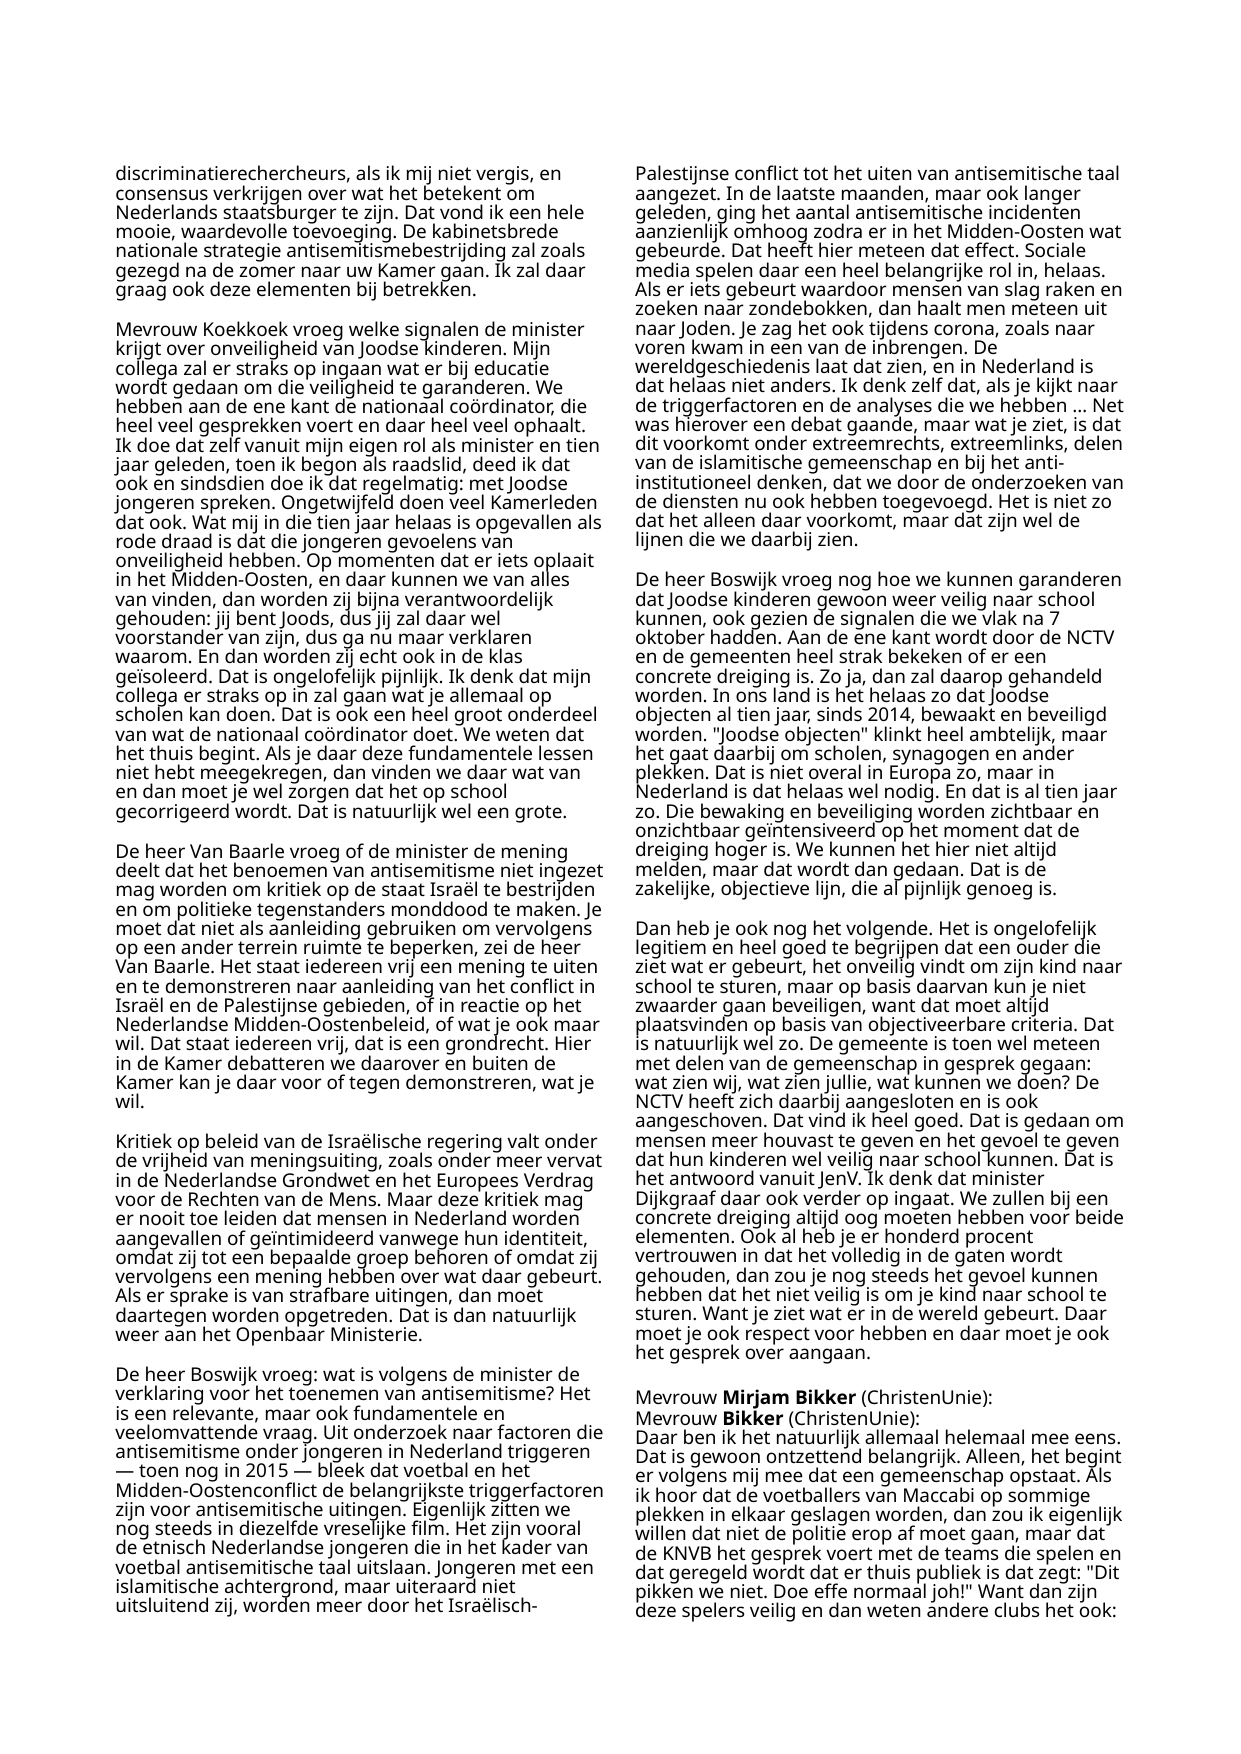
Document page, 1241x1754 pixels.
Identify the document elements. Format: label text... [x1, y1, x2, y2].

text Kritiek op beleid van de Israëlische regering valt onder de vrijheid van meningsuiting, zoals onder meer vervat in de Nederlandse Grondwet en het Europees Verdrag voor de Rechten van de Mens. Maar deze kritiek mag er nooit toe leiden dat mensen in Nederland worden aangevallen of geïntimideerd vanwege hun identiteit, omdat zij tot een bepaalde groep behoren of omdat zij vervolgens een mening hebben over wat daar gebeurt. Als er sprake is van strafbare uitingen, dan moet daartegen worden opgetreden. Dat is dan natuurlijk weer aan het Openbaar Ministerie. [115, 1133, 605, 1345]
text Mevrouw Mirjam Bikker (ChristenUnie): [635, 1384, 1125, 1409]
text Palestijnse conflict tot het uiten van antisemitische taal aangezet. In de laatste maanden, maar ook langer geleden, ging het aantal antisemitische incidenten aanzienlijk omhoog zodra er in het Midden-Oosten wat gebeurde. Dat heeft hier meteen dat effect. Sociale media spelen daar een heel belangrijke rol in, helaas. Als er iets gebeurt waardoor mensen van slag raken en zoeken naar zondebokken, dan haalt men meteen uit naar Joden. Je zag het ook tijdens corona, zoals naar voren kwam in een van de inbrengen. De wereldgeschiedenis laat dat zien, en in Nederland is dat helaas niet anders. Ik denk zelf dat, als je kijkt naar de triggerfactoren en de analyses die we hebben … Net was hierover een debat gaande, maar wat je ziet, is dat dit voorkomt onder extreemrechts, extreemlinks, delen van de islamitische gemeenschap en bij het anti-institutioneel denken, dat we door de onderzoeken van de diensten nu ook hebben toegevoegd. Het is niet zo dat het alleen daar voorkomt, maar dat zijn wel de lijnen die we daarbij zien. [635, 165, 1125, 551]
text Dan heb je ook nog het volgende. Het is ongelofelijk legitiem en heel goed te begrijpen dat een ouder die ziet wat er gebeurt, het onveilig vindt om zijn kind naar school te sturen, maar op basis daarvan kun je niet zwaarder gaan beveiligen, want dat moet altijd plaatsvinden op basis van objectiveerbare criteria. Dat is natuurlijk wel zo. De gemeente is toen wel meteen met delen van de gemeenschap in gesprek gegaan: wat zien wij, wat zien jullie, wat kunnen we doen? De NCTV heeft zich daarbij aangesloten en is ook aangeschoven. Dat vind ik heel goed. Dat is gedaan om mensen meer houvast te geven en het gevoel te geven dat hun kinderen wel veilig naar school kunnen. Dat is het antwoord vanuit JenV. Ik denk dat minister Dijkgraaf daar ook verder op ingaat. We zullen bij een concrete dreiging altijd oog moeten hebben voor beide elementen. Ook al heb je er honderd procent vertrouwen in dat het volledig in de gaten wordt gehouden, dan zou je nog steeds het gevoel kunnen hebben dat het niet veilig is om je kind naar school te sturen. Want je ziet wat er in de wereld gebeurt. Daar moet je ook respect voor hebben en daar moet je ook het gesprek over aangaan. [635, 920, 1125, 1363]
text Mevrouw Koekkoek vroeg welke signalen de minister krijgt over onveiligheid van Joodse kinderen. Mijn collega zal er straks op ingaan wat er bij educatie wordt gedaan om die veiligheid te garanderen. We hebben aan de ene kant de nationaal coördinator, die heel veel gesprekken voert en daar heel veel ophaalt. Ik doe dat zelf vanuit mijn eigen rol als minister en tien jaar geleden, toen ik begon als raadslid, deed ik dat ook en sindsdien doe ik dat regelmatig: met Joodse jongeren spreken. Ongetwijfeld doen veel Kamerleden dat ook. Wat mij in die tien jaar helaas is opgevallen als rode draad is dat die jongeren gevoelens van onveiligheid hebben. Op momenten dat er iets oplaait in het Midden-Oosten, en daar kunnen we van alles van vinden, dan worden zij bijna verantwoordelijk gehouden: jij bent Joods, dus jij zal daar wel voorstander van zijn, dus ga nu maar verklaren waarom. En dan worden zij echt ook in de klas geïsoleerd. Dat is ongelofelijk pijnlijk. Ik denk dat mijn collega er straks op in zal gaan wat je allemaal op scholen kan doen. Dat is ook een heel groot onderdeel van wat de nationaal coördinator doet. We weten dat het thuis begint. Als je daar deze fundamentele lessen niet hebt meegekregen, dan vinden we daar wat van en dan moet je wel zorgen dat het op school gecorrigeerd wordt. Dat is natuurlijk wel een grote. [115, 321, 605, 822]
text discriminatierechercheurs, als ik mij niet vergis, en consensus verkrijgen over wat het betekent om Nederlands staatsburger te zijn. Dat vond ik een hele mooie, waardevolle toevoeging. De kabinetsbrede nationale strategie antisemitismebestrijding zal zoals gezegd na de zomer naar uw Kamer gaan. Ik zal daar graag ook deze elementen bij betrekken. [115, 165, 605, 300]
text Mevrouw Bikker (ChristenUnie): [635, 1409, 1125, 1429]
text De heer Van Baarle vroeg of de minister de mening deelt dat het benoemen van antisemitisme niet ingezet mag worden om kritiek op de staat Israël te bestrijden en om politieke tegenstanders monddood te maken. Je moet dat niet als aanleiding gebruiken om vervolgens op een ander terrein ruimte te beperken, zei de heer Van Baarle. Het staat iedereen vrij een mening te uiten en te demonstreren naar aanleiding van het conflict in Israël en de Palestijnse gebieden, of in reactie op het Nederlandse Midden-Oostenbeleid, of wat je ook maar wil. Dat staat iedereen vrij, dat is een grondrecht. Hier in de Kamer debatteren we daarover en buiten de Kamer kan je daar voor of tegen demonstreren, wat je wil. [115, 843, 605, 1112]
text De heer Boswijk vroeg: wat is volgens de minister de verklaring voor het toenemen van antisemitisme? Het is een relevante, maar ook fundamentele en veelomvattende vraag. Uit onderzoek naar factoren die antisemitisme onder jongeren in Nederland triggeren — toen nog in 2015 — bleek dat voetbal en het Midden-Oostenconflict de belangrijkste triggerfactoren zijn voor antisemitische uitingen. Eigenlijk zitten we nog steeds in diezelfde vreselijke film. Het zijn vooral de etnisch Nederlandse jongeren die in het kader van voetbal antisemitische taal uitslaan. Jongeren met een islamitische achtergrond, maar uiteraard niet uitsluitend zij, worden meer door het Israëlisch- [115, 1366, 605, 1616]
text Daar ben ik het natuurlijk allemaal helemaal mee eens. Dat is gewoon ontzettend belangrijk. Alleen, het begint er volgens mij mee dat een gemeenschap opstaat. Als ik hoor dat de voetballers van Maccabi op sommige plekken in elkaar geslagen worden, dan zou ik eigenlijk willen dat niet de politie erop af moet gaan, maar dat de KNVB het gesprek voert met de teams die spelen en dat geregeld wordt dat er thuis publiek is dat zegt: "Dit pikken we niet. Doe effe normaal joh!" Want dan zijn deze spelers veilig en dan weten andere clubs het ook: [635, 1429, 1125, 1622]
text De heer Boswijk vroeg nog hoe we kunnen garanderen dat Joodse kinderen gewoon weer veilig naar school kunnen, ook gezien de signalen die we vlak na 7 oktober hadden. Aan de ene kant wordt door de NCTV en de gemeenten heel strak bekeken of er een concrete dreiging is. Zo ja, dan zal daarop gehandeld worden. In ons land is het helaas zo dat Joodse objecten al tien jaar, sinds 2014, bewaakt en beveiligd worden. "Joodse objecten" klinkt heel ambtelijk, maar het gaat daarbij om scholen, synagogen en ander plekken. Dat is niet overal in Europa zo, maar in Nederland is dat helaas wel nodig. En dat is al tien jaar zo. Die bewaking en beveiliging worden zichtbaar en onzichtbaar geïntensiveerd op het moment dat de dreiging hoger is. We kunnen het hier niet altijd melden, maar dat wordt dan gedaan. Dat is de zakelijke, objectieve lijn, die al pijnlijk genoeg is. [635, 571, 1125, 899]
